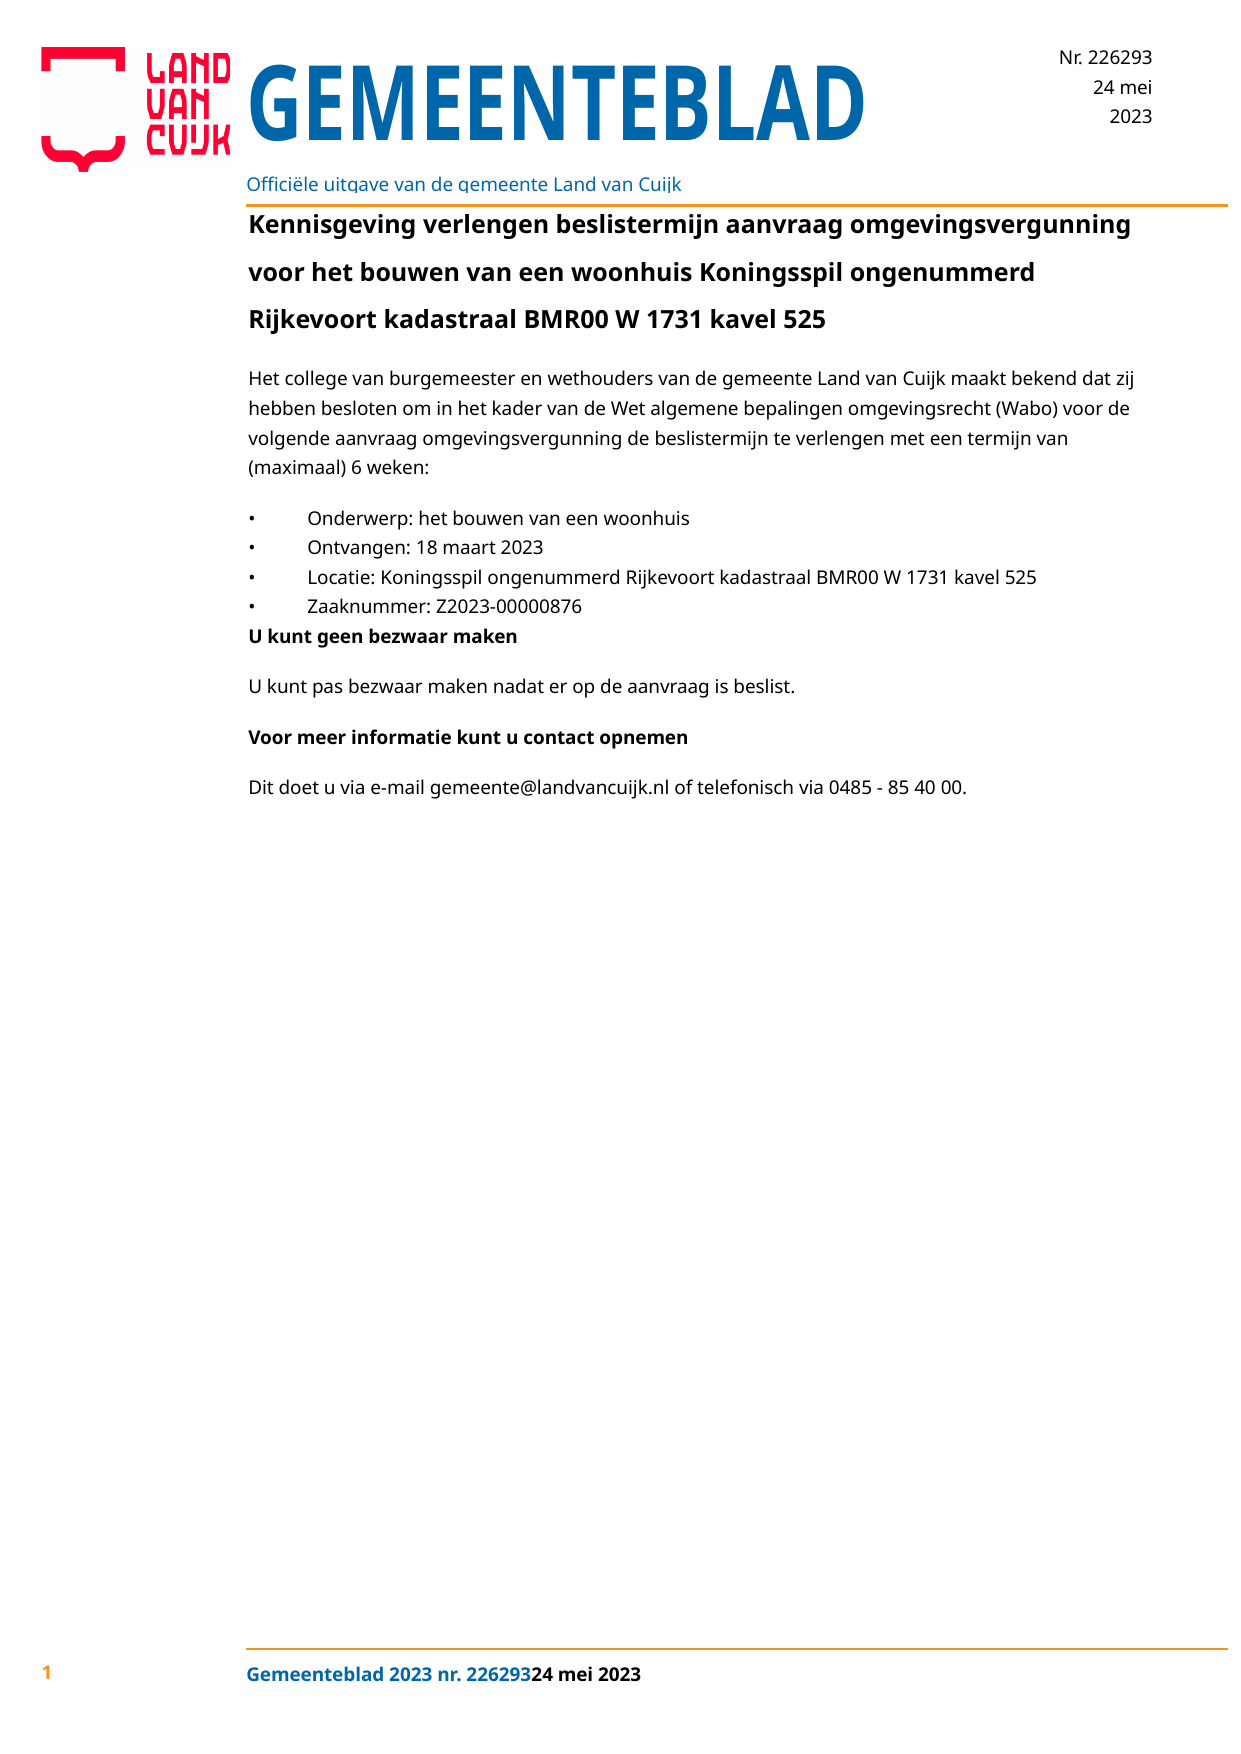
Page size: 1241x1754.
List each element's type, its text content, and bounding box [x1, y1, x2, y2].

list Zaaknummer: Z2023-00000876 [248, 593, 1152, 619]
text U kunt geen bezwaar maken [248, 623, 1152, 649]
text Voor meer informatie kunt u contact opnemen [248, 724, 1152, 749]
text Dit doet u via e-mail gemeente@landvancuijk.nl of telefonisch via 0485 - 85 40 00. [248, 774, 1152, 800]
list Onderwerp: het bouwen van een woonhuis [248, 505, 1152, 530]
text Kennisgeving verlengen beslistermijn aanvraag omgevingsvergunning voor het bouwen van een woonhuis Koningsspil ongenummerd Rijkevoort kadastraal BMR00 W 1731 kavel 525 [248, 207, 1152, 336]
text U kunt pas bezwaar maken nadat er op de aanvraag is beslist. [248, 673, 1152, 699]
text Het college van burgemeester en wethouders van de gemeente Land van Cuijk maakt bekend dat zij hebben besloten om in het kader van de Wet algemene bepalingen omgevingsrecht (Wabo) voor de volgende aanvraag omgevingsvergunning de beslistermijn te verlengen met een termijn van (maximaal) 6 weken: [248, 366, 1152, 480]
list Ontvangen: 18 maart 2023 [248, 534, 1152, 560]
picture [41, 47, 231, 172]
list Locatie: Koningsspil ongenummerd Rijkevoort kadastraal BMR00 W 1731 kavel 525 [248, 564, 1152, 589]
